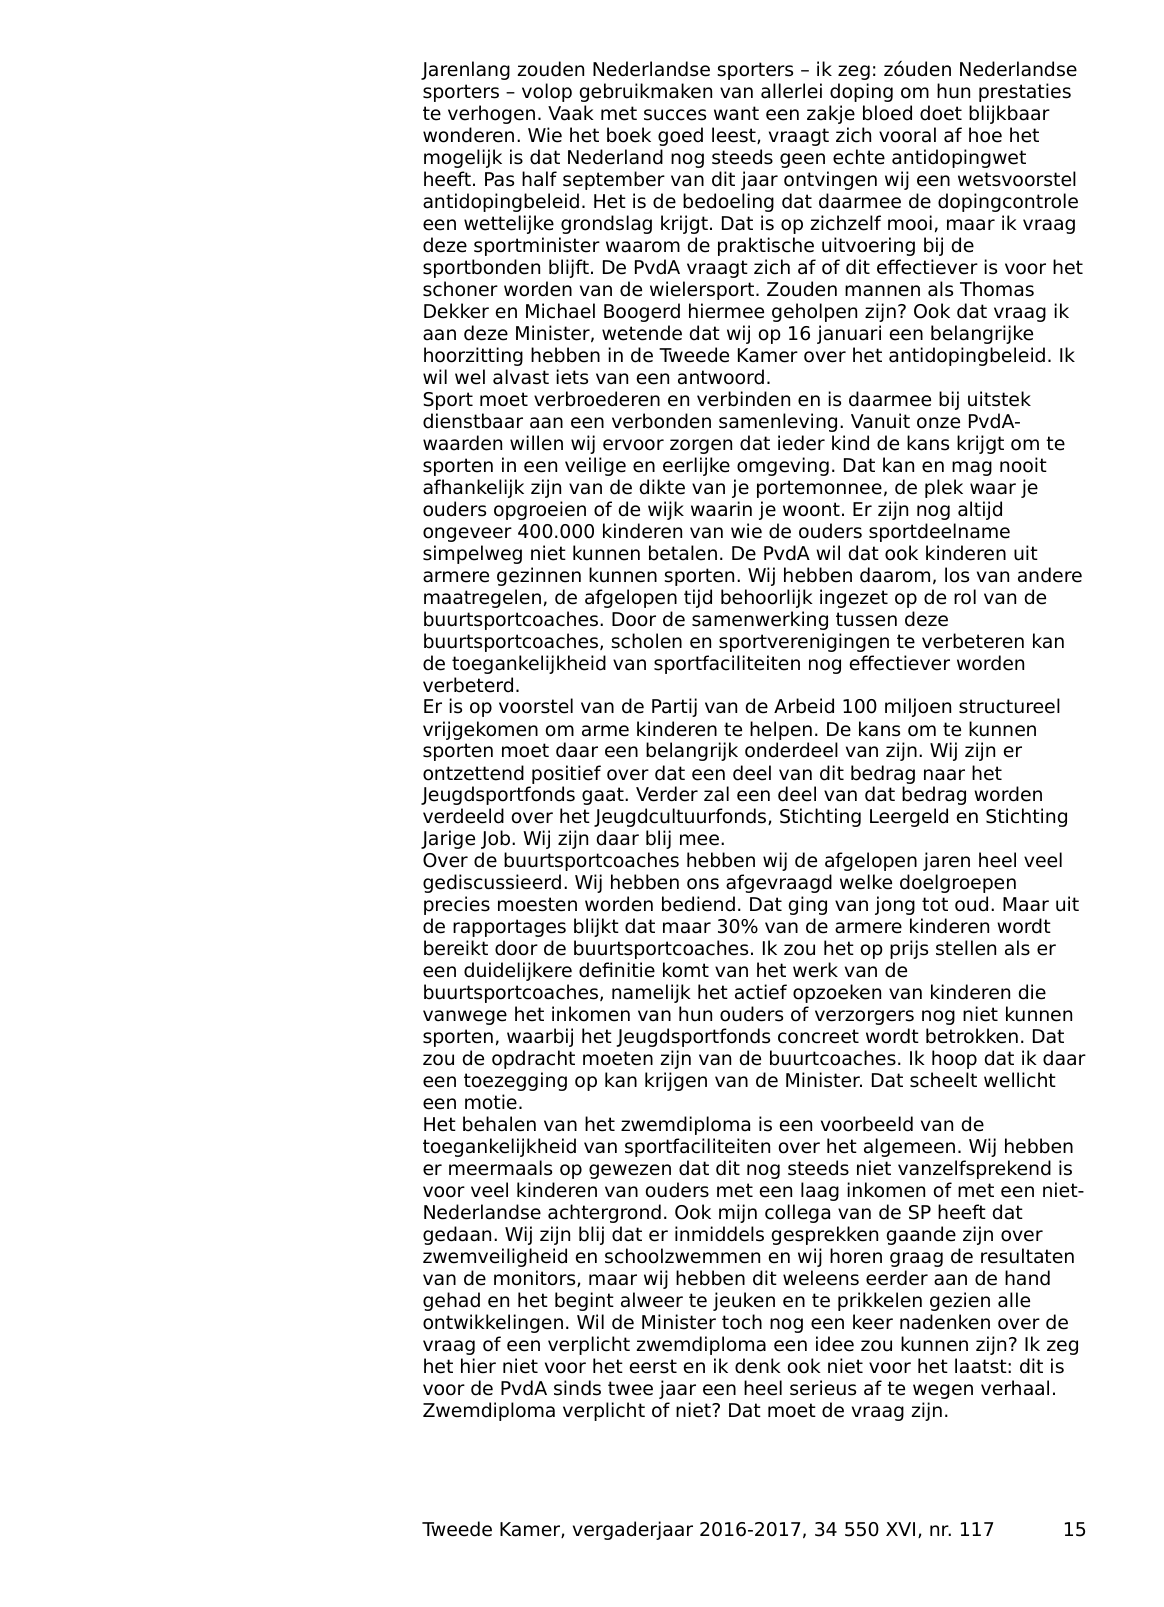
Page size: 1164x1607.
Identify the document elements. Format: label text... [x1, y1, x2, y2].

text Jarenlang zouden Nederlandse sporters – ik zeg: zóuden Nederlandse sporters – volop gebruikmaken van allerlei doping om hun prestaties te verhogen. Vaak met succes want een zakje bloed doet blijkbaar wonderen. Wie het boek goed leest, vraagt zich vooral af hoe het mogelijk is dat Nederland nog steeds geen echte antidopingwet heeft. Pas half september van dit jaar ontvingen wij een wetsvoorstel antidopingbeleid. Het is de bedoeling dat daarmee de dopingcontrole een wettelijke grondslag krijgt. Dat is op zichzelf mooi, maar ik vraag deze sportminister waarom de praktische uitvoering bij de sportbonden blijft. De PvdA vraagt zich af of dit effectiever is voor het schoner worden van de wielersport. Zouden mannen als Thomas Dekker en Michael Boogerd hiermee geholpen zijn? Ook dat vraag ik aan deze Minister, wetende dat wij op 16 januari een belangrijke hoorzitting hebben in de Tweede Kamer over het antidopingbeleid. Ik wil wel alvast iets van een antwoord. [422, 59, 1087, 389]
text Over de buurtsportcoaches hebben wij de afgelopen jaren heel veel gediscussieerd. Wij hebben ons afgevraagd welke doelgroepen precies moesten worden bediend. Dat ging van jong tot oud. Maar uit de rapportages blijkt dat maar 30% van de armere kinderen wordt bereikt door de buurtsportcoaches. Ik zou het op prijs stellen als er een duidelijkere definitie komt van het werk van de buurtsportcoaches, namelijk het actief opzoeken van kinderen die vanwege het inkomen van hun ouders of verzorgers nog niet kunnen sporten, waarbij het Jeugdsportfonds concreet wordt betrokken. Dat zou de opdracht moeten zijn van de buurtcoaches. Ik hoop dat ik daar een toezegging op kan krijgen van de Minister. Dat scheelt wellicht een motie. [422, 850, 1087, 1114]
text Het behalen van het zwemdiploma is een voorbeeld van de toegankelijkheid van sportfaciliteiten over het algemeen. Wij hebben er meermaals op gewezen dat dit nog steeds niet vanzelfsprekend is voor veel kinderen van ouders met een laag inkomen of met een niet-Nederlandse achtergrond. Ook mijn collega van de SP heeft dat gedaan. Wij zijn blij dat er inmiddels gesprekken gaande zijn over zwemveiligheid en schoolzwemmen en wij horen graag de resultaten van de monitors, maar wij hebben dit weleens eerder aan de hand gehad en het begint alweer te jeuken en te prikkelen gezien alle ontwikkelingen. Wil de Minister toch nog een keer nadenken over de vraag of een verplicht zwemdiploma een idee zou kunnen zijn? Ik zeg het hier niet voor het eerst en ik denk ook niet voor het laatst: dit is voor de PvdA sinds twee jaar een heel serieus af te wegen verhaal. Zwemdiploma verplicht of niet? Dat moet de vraag zijn. [422, 1114, 1087, 1422]
text Sport moet verbroederen en verbinden en is daarmee bij uitstek dienstbaar aan een verbonden samenleving. Vanuit onze PvdA-waarden willen wij ervoor zorgen dat ieder kind de kans krijgt om te sporten in een veilige en eerlijke omgeving. Dat kan en mag nooit afhankelijk zijn van de dikte van je portemonnee, de plek waar je ouders opgroeien of de wijk waarin je woont. Er zijn nog altijd ongeveer 400.000 kinderen van wie de ouders sportdeelname simpelweg niet kunnen betalen. De PvdA wil dat ook kinderen uit armere gezinnen kunnen sporten. Wij hebben daarom, los van andere maatregelen, de afgelopen tijd behoorlijk ingezet op de rol van de buurtsportcoaches. Door de samenwerking tussen deze buurtsportcoaches, scholen en sportverenigingen te verbeteren kan de toegankelijkheid van sportfaciliteiten nog effectiever worden verbeterd. [422, 389, 1087, 696]
text Er is op voorstel van de Partij van de Arbeid 100 miljoen structureel vrijgekomen om arme kinderen te helpen. De kans om te kunnen sporten moet daar een belangrijk onderdeel van zijn. Wij zijn er ontzettend positief over dat een deel van dit bedrag naar het Jeugdsportfonds gaat. Verder zal een deel van dat bedrag worden verdeeld over het Jeugdcultuurfonds, Stichting Leergeld en Stichting Jarige Job. Wij zijn daar blij mee. [422, 696, 1087, 850]
